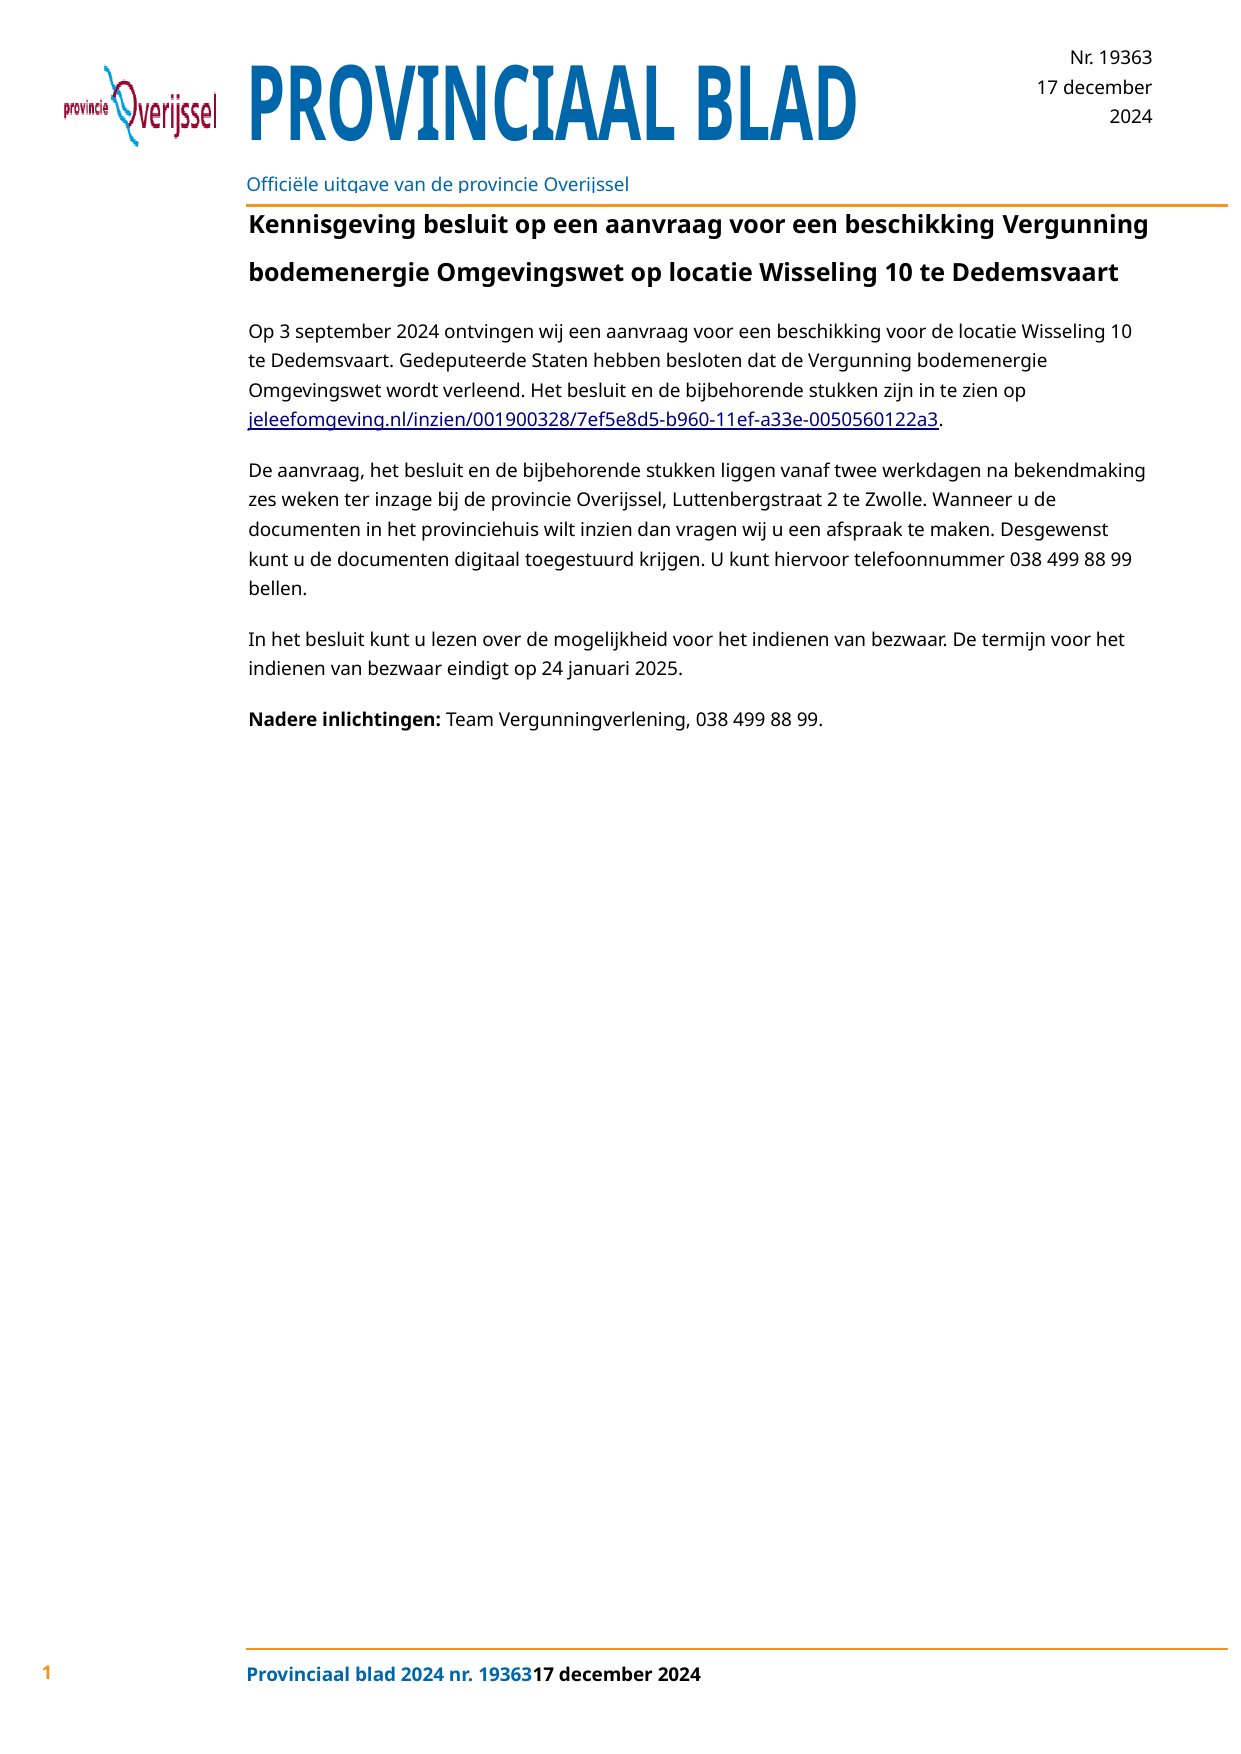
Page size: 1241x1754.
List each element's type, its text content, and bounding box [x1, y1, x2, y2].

text De aanvraag, het besluit en de bijbehorende stukken liggen vanaf twee werkdagen na bekendmaking zes weken ter inzage bij de provincie Overijssel, Luttenbergstraat 2 te Zwolle. Wanneer u de documenten in het provinciehuis wilt inzien dan vragen wij u een afspraak te maken. Desgewenst kunt u de documenten digitaal toegestuurd krijgen. U kunt hiervoor telefoonnummer 038 499 88 99 bellen. [248, 457, 1152, 601]
picture [41, 47, 231, 172]
text In het besluit kunt u lezen over de mogelijkheid voor het indienen van bezwaar. De termijn voor het indienen van bezwaar eindigt op 24 januari 2025. [248, 626, 1152, 681]
text Kennisgeving besluit op een aanvraag voor een beschikking Vergunning bodemenergie Omgevingswet op locatie Wisseling 10 te Dedemsvaart [248, 207, 1152, 288]
text Op 3 september 2024 ontvingen wij een aanvraag voor een beschikking voor de locatie Wisseling 10 te Dedemsvaart. Gedeputeerde Staten hebben besloten dat de Vergunning bodemenergie Omgevingswet wordt verleend. Het besluit en de bijbehorende stukken zijn in te zien op jeleefomgeving.nl/inzien/001900328/7ef5e8d5-b960-11ef-a33e-0050560122a3. [248, 318, 1152, 432]
text Nadere inlichtingen: Team Vergunningverlening, 038 499 88 99. [248, 706, 1152, 732]
